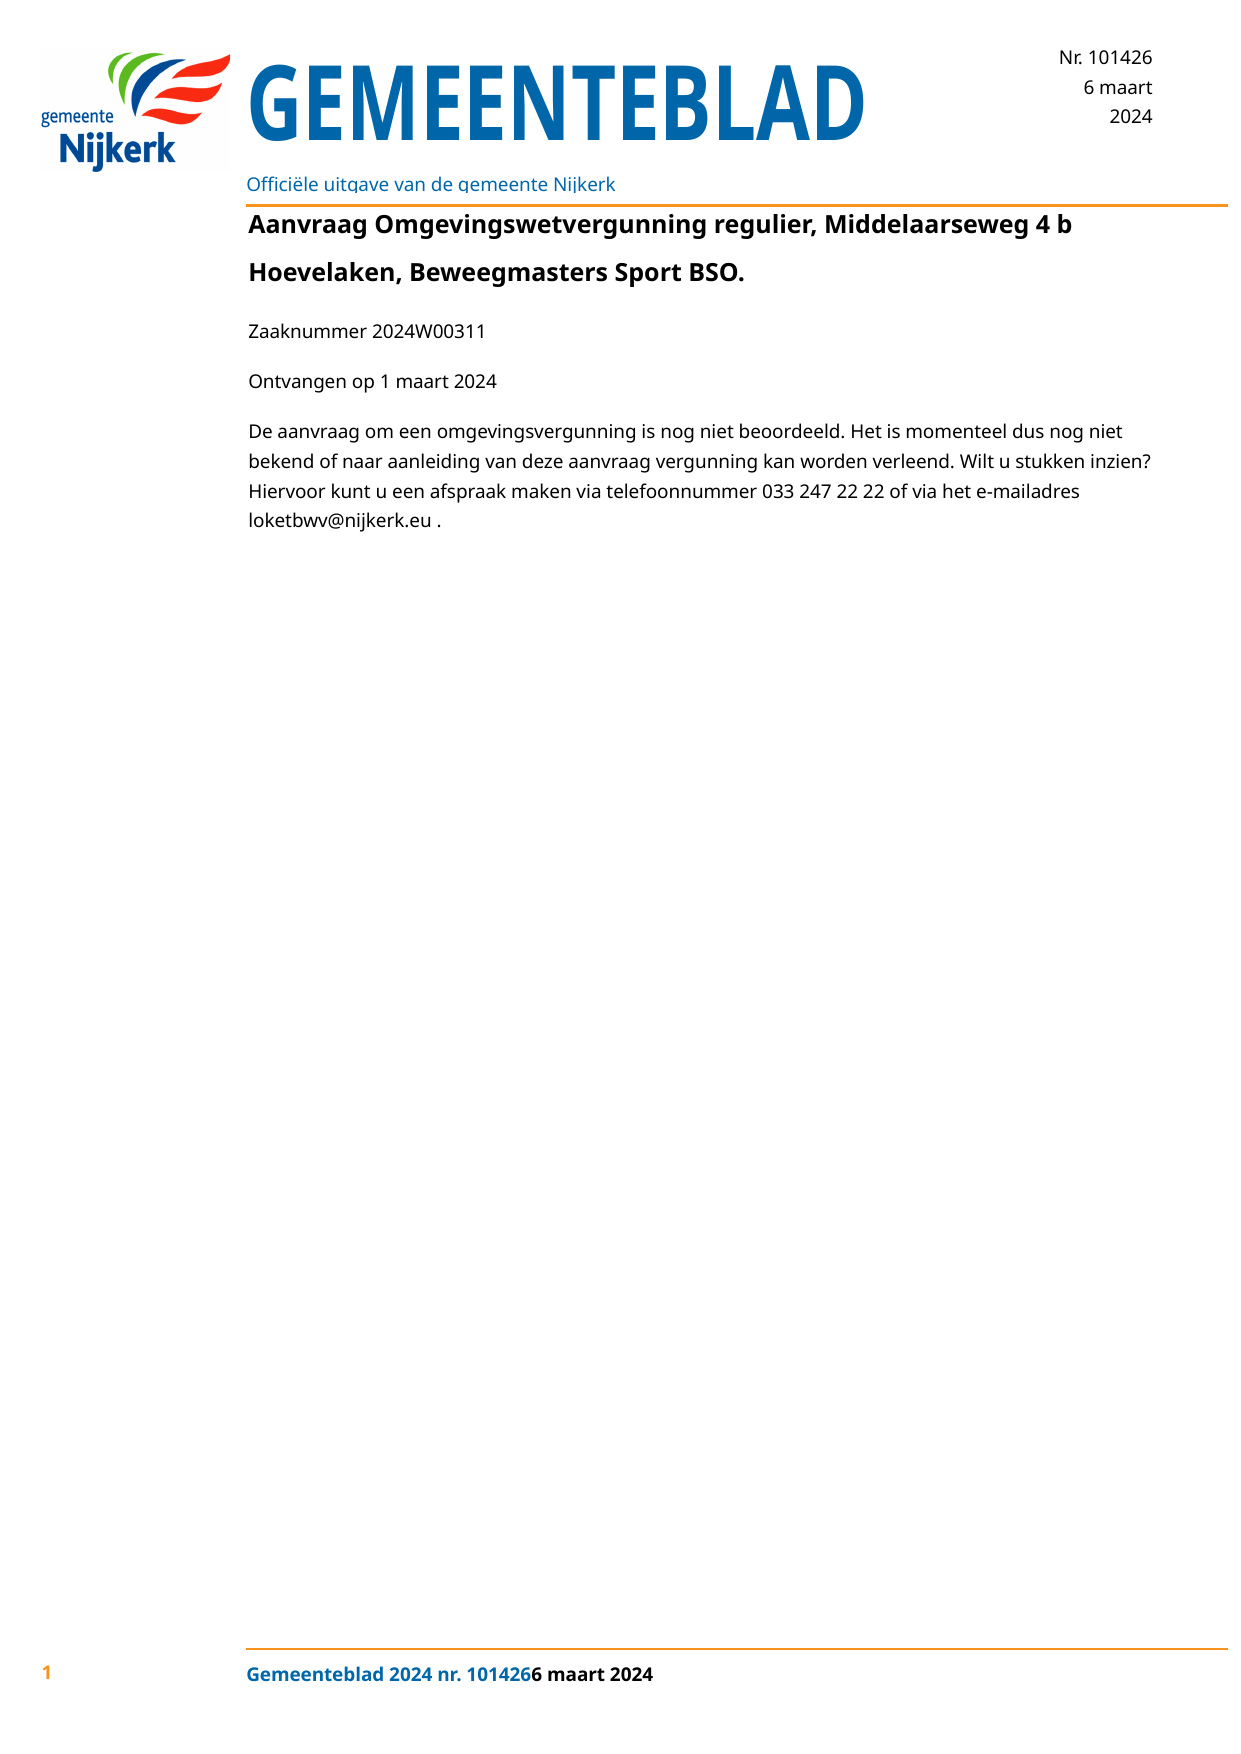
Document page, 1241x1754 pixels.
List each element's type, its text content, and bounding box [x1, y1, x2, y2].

text Zaaknummer 2024W00311 [248, 318, 1152, 344]
picture [41, 47, 231, 172]
text Aanvraag Omgevingswetvergunning regulier, Middelaarseweg 4 b Hoevelaken, Beweegmasters Sport BSO. [248, 207, 1152, 288]
text De aanvraag om een omgevingsvergunning is nog niet beoordeeld. Het is momenteel dus nog niet bekend of naar aanleiding van deze aanvraag vergunning kan worden verleend. Wilt u stukken inzien? Hiervoor kunt u een afspraak maken via telefoonnummer 033 247 22 22 of via het e-mailadres loketbwv@nijkerk.eu . [248, 419, 1152, 533]
text Ontvangen op 1 maart 2024 [248, 368, 1152, 394]
